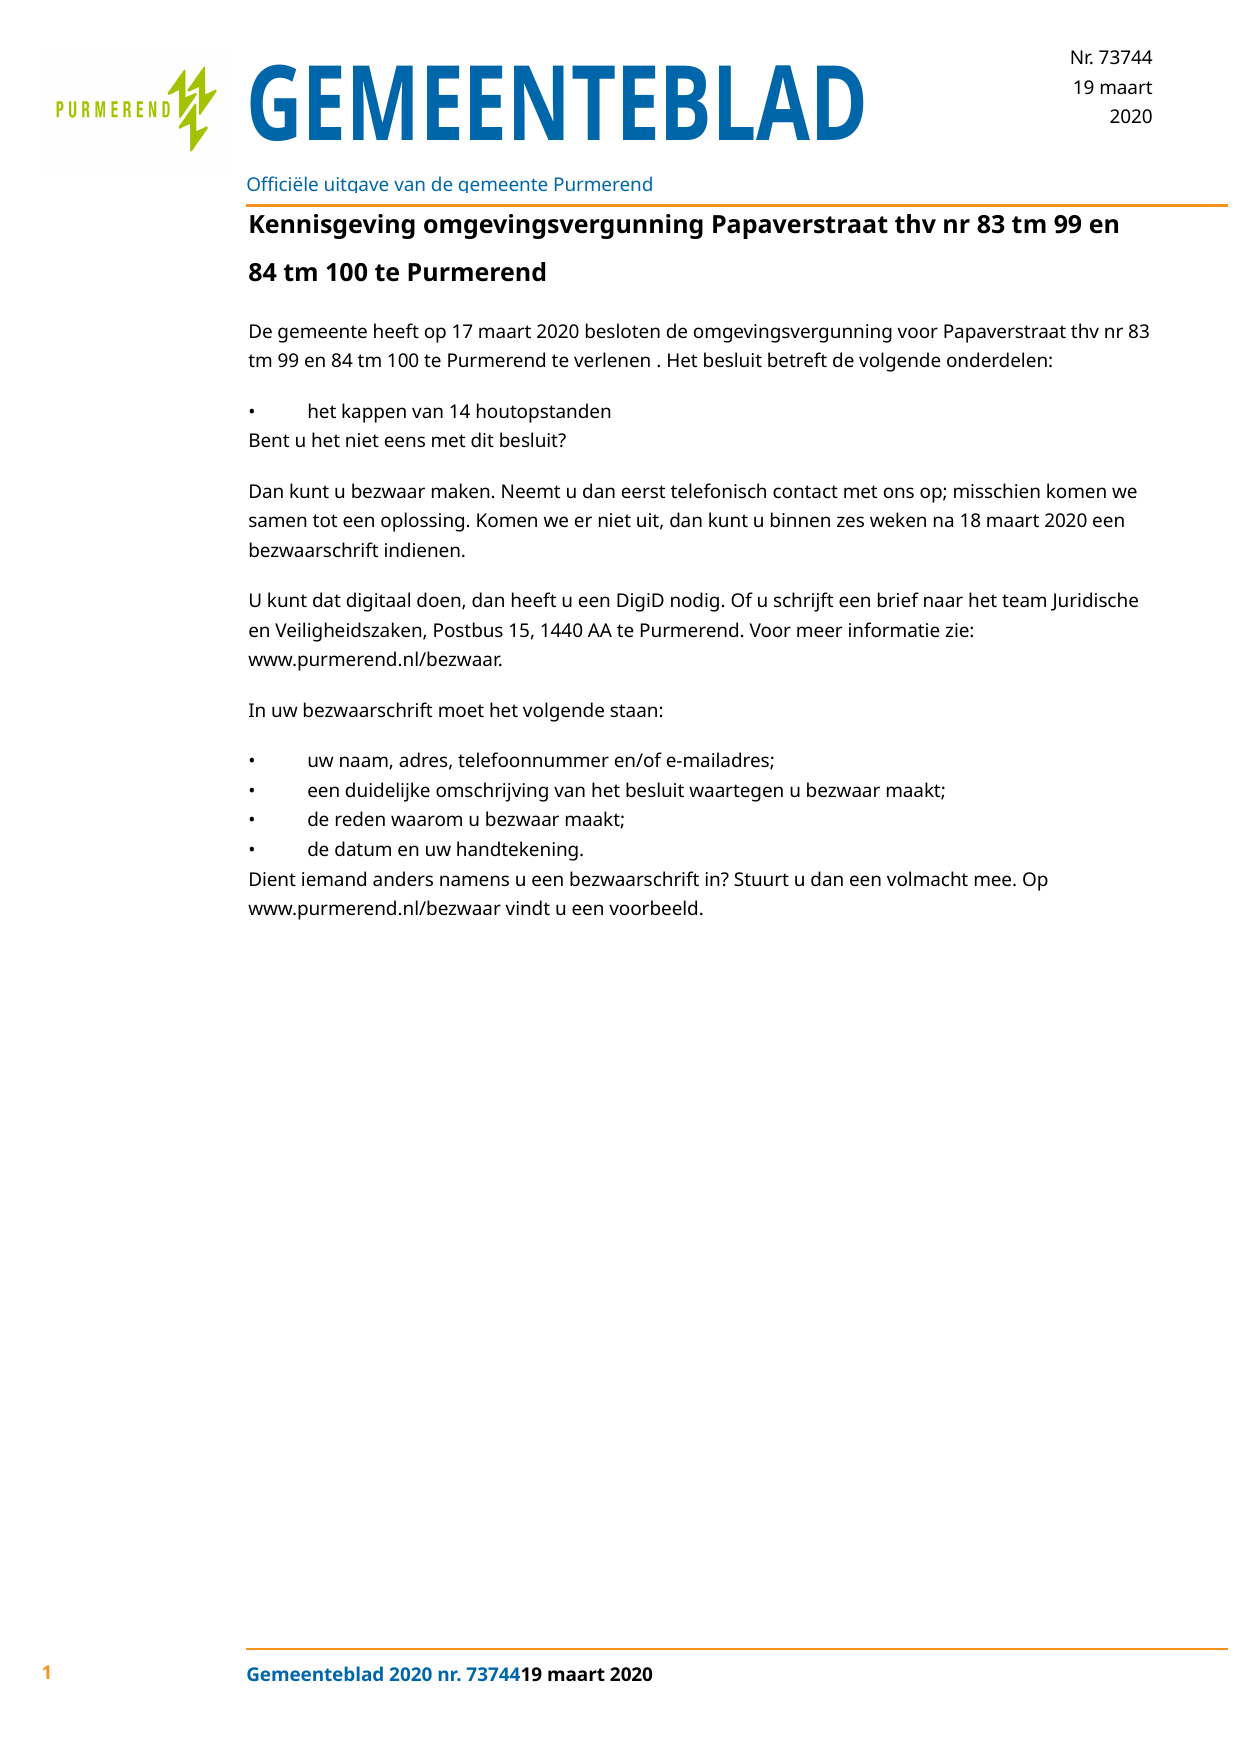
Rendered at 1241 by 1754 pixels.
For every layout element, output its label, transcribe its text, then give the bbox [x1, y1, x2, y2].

text In uw bezwaarschrift moet het volgende staan: [248, 697, 1152, 723]
text Dient iemand anders namens u een bezwaarschrift in? Stuurt u dan een volmacht mee. Op www.purmerend.nl/bezwaar vindt u een voorbeeld. [248, 866, 1152, 921]
text De gemeente heeft op 17 maart 2020 besloten de omgevingsvergunning voor Papaverstraat thv nr 83 tm 99 en 84 tm 100 te Purmerend te verlenen . Het besluit betreft de volgende onderdelen: [248, 318, 1152, 373]
list de reden waarom u bezwaar maakt; [248, 807, 1152, 832]
text Dan kunt u bezwaar maken. Neemt u dan eerst telefonisch contact met ons op; misschien komen we samen tot een oplossing. Komen we er niet uit, dan kunt u binnen zes weken na 18 maart 2020 een bezwaarschrift indienen. [248, 478, 1152, 563]
list uw naam, adres, telefoonnummer en/of e-mailadres; [248, 747, 1152, 773]
text Kennisgeving omgevingsvergunning Papaverstraat thv nr 83 tm 99 en 84 tm 100 te Purmerend [248, 207, 1152, 288]
picture [41, 47, 231, 172]
list de datum en uw handtekening. [248, 836, 1152, 862]
list het kappen van 14 houtopstanden [248, 398, 1152, 424]
list een duidelijke omschrijving van het besluit waartegen u bezwaar maakt; [248, 777, 1152, 803]
text Bent u het niet eens met dit besluit? [248, 427, 1152, 453]
text U kunt dat digitaal doen, dan heeft u een DigiD nodig. Of u schrijft een brief naar het team Juridische en Veiligheidszaken, Postbus 15, 1440 AA te Purmerend. Voor meer informatie zie: www.purmerend.nl/bezwaar. [248, 587, 1152, 672]
